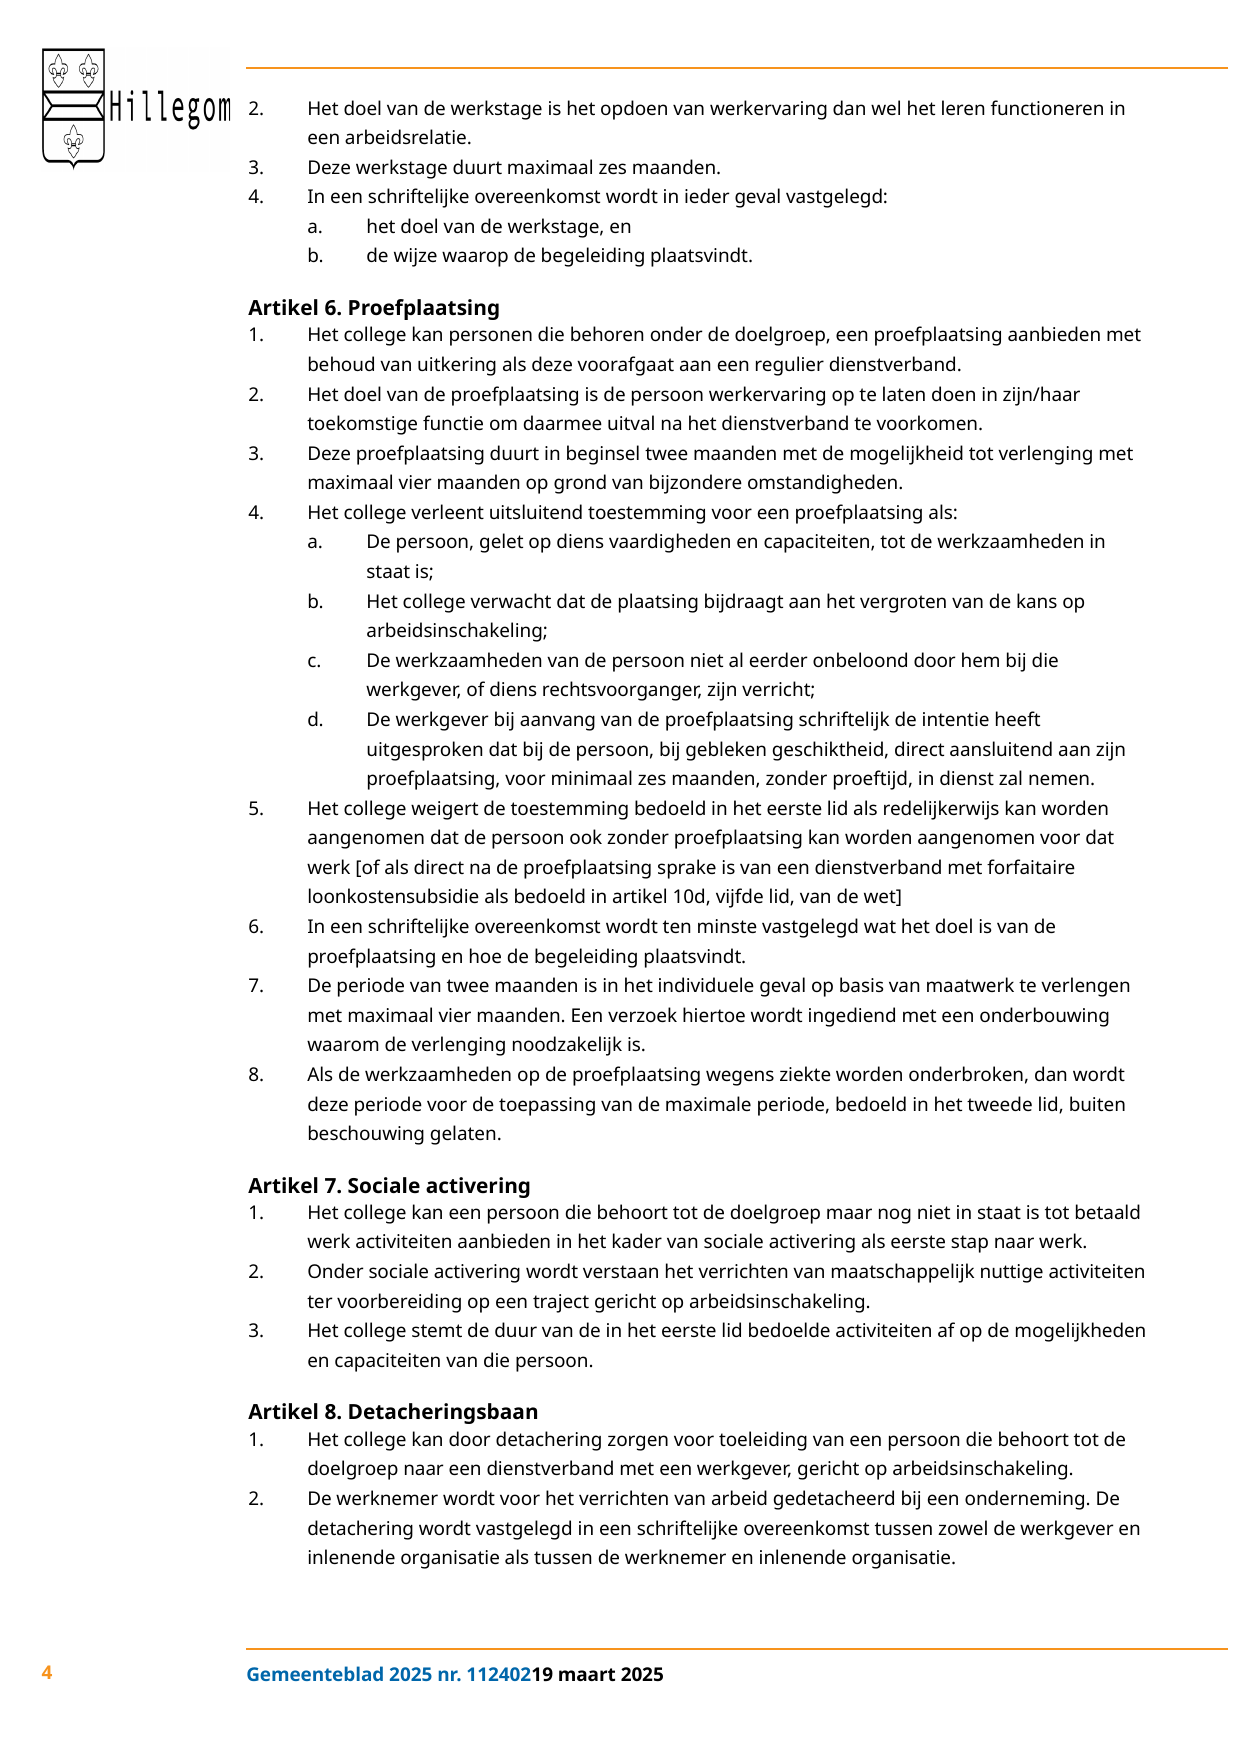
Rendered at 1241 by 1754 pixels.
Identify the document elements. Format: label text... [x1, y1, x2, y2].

list Onder sociale activering wordt verstaan het verrichten van maatschappelijk nuttige activiteiten ter voorbereiding op een traject gericht op arbeidsinschakeling. [248, 1258, 1152, 1314]
text Artikel 6. Proefplaatsing [248, 293, 1152, 322]
list Het college weigert de toestemming bedoeld in het eerste lid als redelijkerwijs kan worden aangenomen dat de persoon ook zonder proefplaatsing kan worden aangenomen voor dat werk [of als direct na de proefplaatsing sprake is van een dienstverband met forfaitaire loonkostensubsidie als bedoeld in artikel 10d, vijfde lid, van de wet] [248, 795, 1152, 909]
list De werknemer wordt voor het verrichten van arbeid gedetacheerd bij een onderneming. De detachering wordt vastgelegd in een schriftelijke overeenkomst tussen zowel de werkgever en inlenende organisatie als tussen de werknemer en inlenende organisatie. [248, 1485, 1152, 1570]
list In een schriftelijke overeenkomst wordt ten minste vastgelegd wat het doel is van de proefplaatsing en hoe de begeleiding plaatsvindt. [248, 913, 1152, 968]
list Het college kan personen die behoren onder de doelgroep, een proefplaatsing aanbieden met behoud van uitkering als deze voorafgaat aan een regulier dienstverband. [248, 322, 1152, 377]
list Het doel van de proefplaatsing is de persoon werkervaring op te laten doen in zijn/haar toekomstige functie om daarmee uitval na het dienstverband te voorkomen. [248, 381, 1152, 436]
list Het college kan door detachering zorgen voor toeleiding van een persoon die behoort tot de doelgroep naar een dienstverband met een werkgever, gericht op arbeidsinschakeling. [248, 1426, 1152, 1481]
list Deze werkstage duurt maximaal zes maanden. [248, 154, 1152, 180]
list Het college kan een persoon die behoort tot de doelgroep maar nog niet in staat is tot betaald werk activiteiten aanbieden in het kader van sociale activering als eerste stap naar werk. [248, 1199, 1152, 1254]
list Deze proefplaatsing duurt in beginsel twee maanden met de mogelijkheid tot verlenging met maximaal vier maanden op grond van bijzondere omstandigheden. [248, 440, 1152, 495]
list De persoon, gelet op diens vaardigheden en capaciteiten, tot de werkzaamheden in staat is; [307, 529, 1152, 584]
list In een schriftelijke overeenkomst wordt in ieder geval vastgelegd: [248, 183, 1152, 209]
text Artikel 8. Detacheringsbaan [248, 1397, 1152, 1426]
list Het college verleent uitsluitend toestemming voor een proefplaatsing als: [248, 499, 1152, 525]
list Het doel van de werkstage is het opdoen van werkervaring dan wel het leren functioneren in een arbeidsrelatie. [248, 95, 1152, 150]
text Artikel 7. Sociale activering [248, 1171, 1152, 1199]
list De werkzaamheden van de persoon niet al eerder onbeloond door hem bij die werkgever, of diens rechtsvoorganger, zijn verricht; [307, 647, 1152, 702]
picture [41, 47, 231, 172]
list De periode van twee maanden is in het individuele geval op basis van maatwerk te verlengen met maximaal vier maanden. Een verzoek hiertoe wordt ingediend met een onderbouwing waarom de verlenging noodzakelijk is. [248, 972, 1152, 1057]
list De werkgever bij aanvang van de proefplaatsing schriftelijk de intentie heeft uitgesproken dat bij de persoon, bij gebleken geschiktheid, direct aansluitend aan zijn proefplaatsing, voor minimaal zes maanden, zonder proeftijd, in dienst zal nemen. [307, 706, 1152, 791]
list de wijze waarop de begeleiding plaatsvindt. [307, 243, 1152, 268]
list Het college stemt de duur van de in het eerste lid bedoelde activiteiten af op de mogelijkheden en capaciteiten van die persoon. [248, 1317, 1152, 1373]
list Als de werkzaamheden op de proefplaatsing wegens ziekte worden onderbroken, dan wordt deze periode voor de toepassing van de maximale periode, bedoeld in het tweede lid, buiten beschouwing gelaten. [248, 1061, 1152, 1146]
list Het college verwacht dat de plaatsing bijdraagt aan het vergroten van de kans op arbeidsinschakeling; [307, 588, 1152, 643]
list het doel van de werkstage, en [307, 213, 1152, 239]
